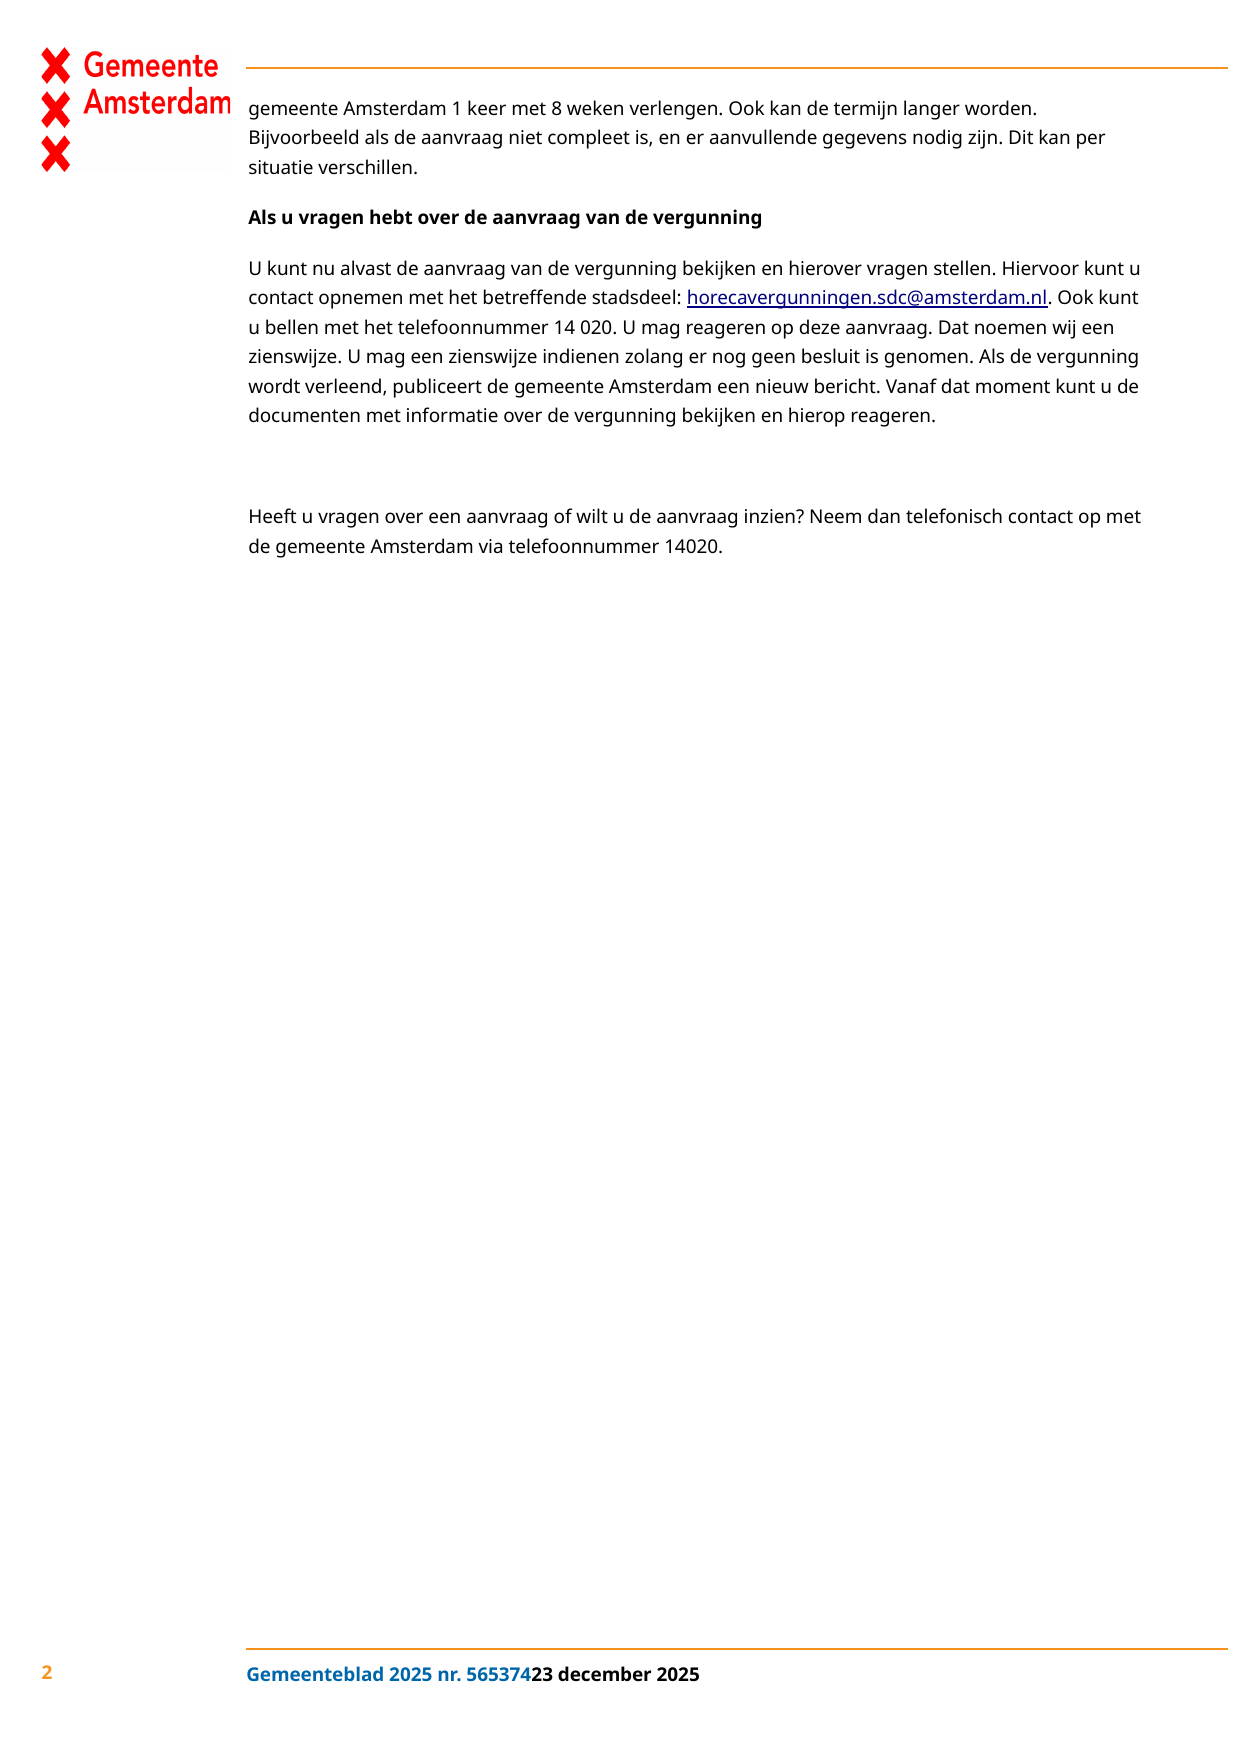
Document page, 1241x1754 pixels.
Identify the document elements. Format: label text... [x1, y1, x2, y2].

picture [41, 47, 231, 172]
text gemeente Amsterdam 1 keer met 8 weken verlengen. Ook kan de termijn langer worden. Bijvoorbeeld als de aanvraag niet compleet is, en er aanvullende gegevens nodig zijn. Dit kan per situatie verschillen. [248, 95, 1152, 180]
text U kunt nu alvast de aanvraag van de vergunning bekijken en hierover vragen stellen. Hiervoor kunt u contact opnemen met het betreffende stadsdeel: horecavergunningen.sdc@amsterdam.nl. Ook kunt u bellen met het telefoonnummer 14 020. U mag reageren op deze aanvraag. Dat noemen wij een zienswijze. U mag een zienswijze indienen zolang er nog geen besluit is genomen. Als de vergunning wordt verleend, publiceert de gemeente Amsterdam een nieuw bericht. Vanaf dat moment kunt u de documenten met informatie over de vergunning bekijken en hierop reageren. [248, 255, 1152, 428]
text Heeft u vragen over een aanvraag of wilt u de aanvraag inzien? Neem dan telefonisch contact op met de gemeente Amsterdam via telefoonnummer 14020. [248, 503, 1152, 559]
text Als u vragen hebt over de aanvraag van de vergunning [248, 204, 1152, 230]
